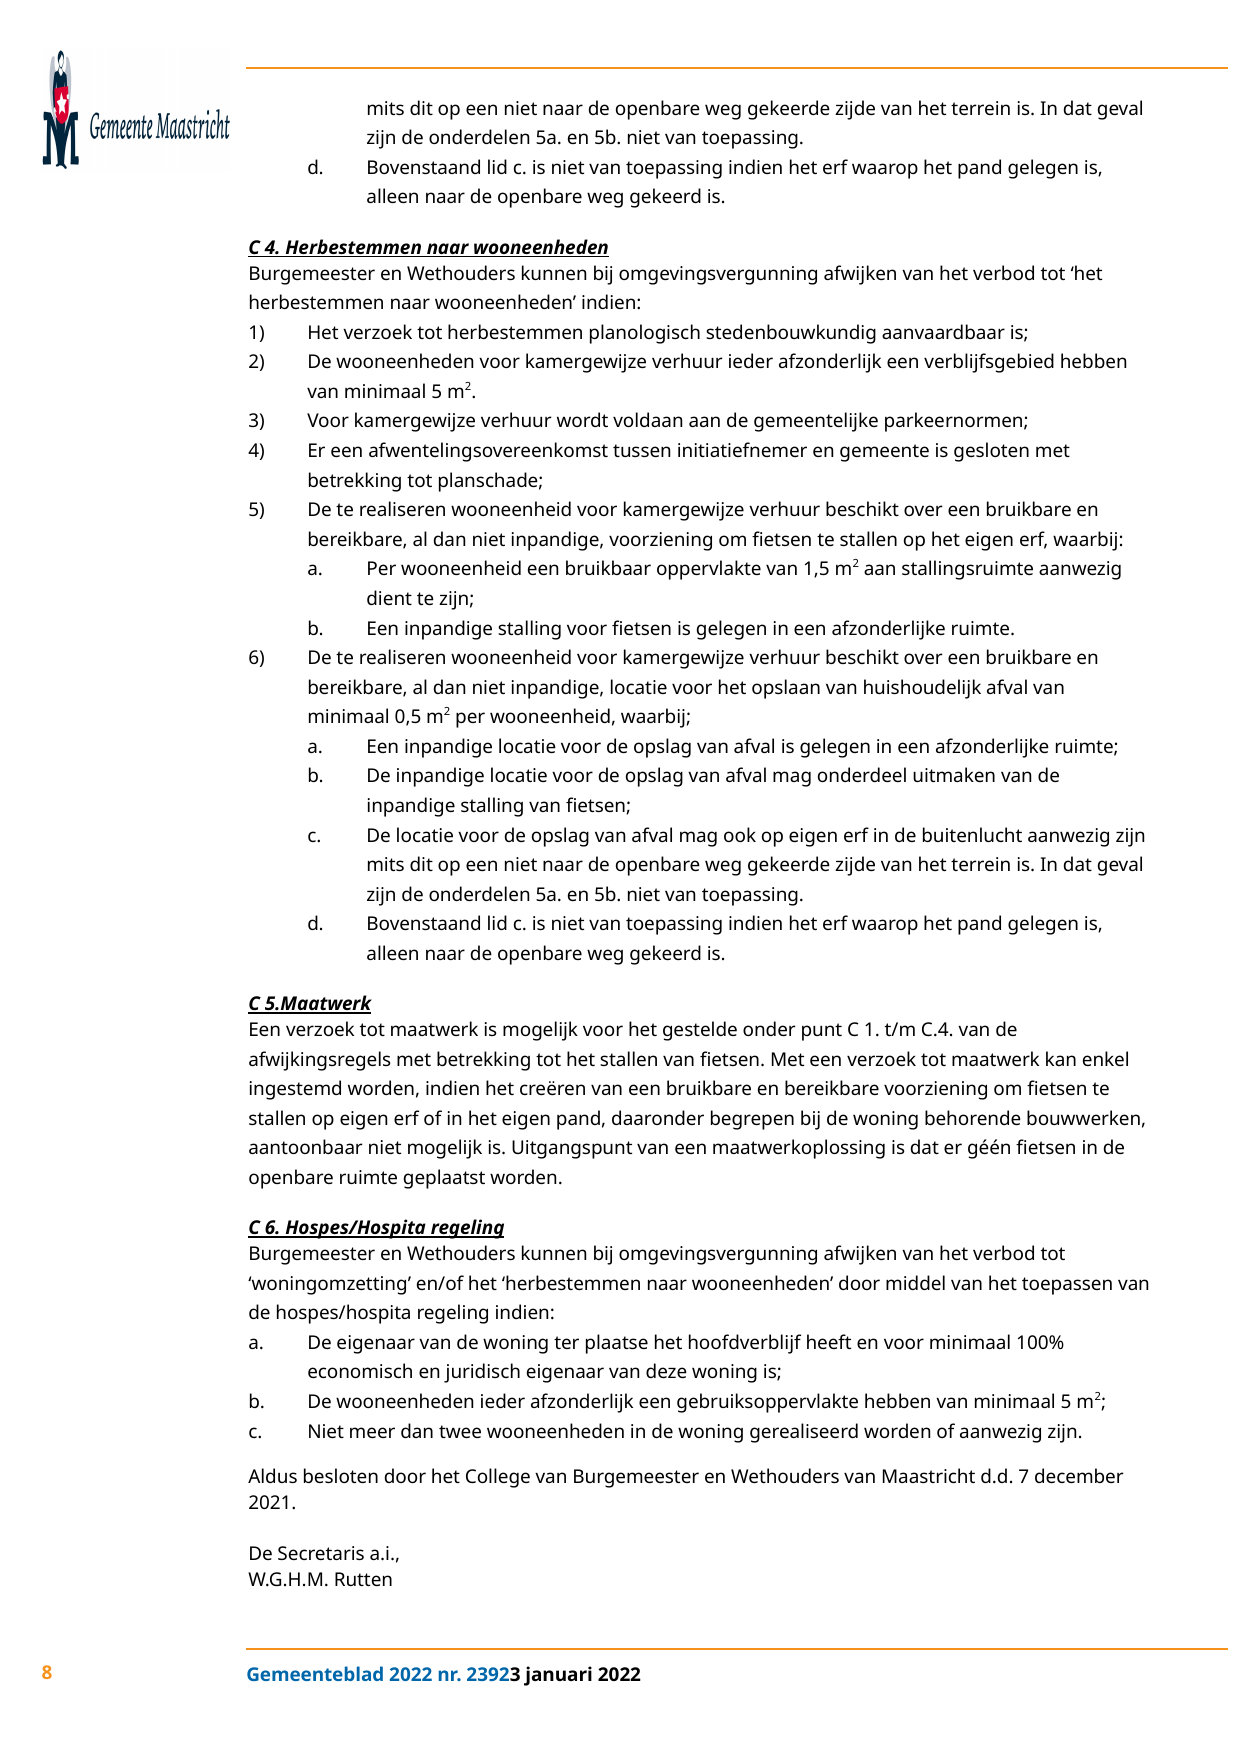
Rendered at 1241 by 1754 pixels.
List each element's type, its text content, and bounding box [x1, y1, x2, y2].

list Een inpandige stalling voor fietsen is gelegen in een afzonderlijke ruimte. [307, 615, 1152, 640]
text Burgemeester en Wethouders kunnen bij omgevingsvergunning afwijken van het verbod tot ‘woningomzetting’ en/of het ‘herbestemmen naar wooneenheden’ door middel van het toepassen van de hospes/hospita regeling indien: [248, 1240, 1152, 1325]
list Voor kamergewijze verhuur wordt voldaan aan de gemeentelijke parkeernormen; [248, 408, 1152, 433]
list De wooneenheden voor kamergewijze verhuur ieder afzonderlijk een verblijfsgebied hebben van minimaal 5 m2. [248, 348, 1152, 404]
list De inpandige locatie voor de opslag van afval mag onderdeel uitmaken van de inpandige stalling van fietsen; [307, 763, 1152, 818]
list Niet meer dan twee wooneenheden in de woning gerealiseerd worden of aanwezig zijn. [248, 1418, 1152, 1443]
picture [41, 47, 231, 172]
text C 5.Maatwerk [248, 991, 1152, 1016]
list De te realiseren wooneenheid voor kamergewijze verhuur beschikt over een bruikbare en bereikbare, al dan niet inpandige, locatie voor het opslaan van huishoudelijk afval van minimaal 0,5 m2 per wooneenheid, waarbij; [248, 644, 1152, 729]
list Het verzoek tot herbestemmen planologisch stedenbouwkundig aanvaardbaar is; [248, 319, 1152, 344]
text C 6. Hospes/Hospita regeling [248, 1214, 1152, 1240]
list De te realiseren wooneenheid voor kamergewijze verhuur beschikt over een bruikbare en bereikbare, al dan niet inpandige, voorziening om fietsen te stallen op het eigen erf, waarbij: [248, 496, 1152, 552]
list Er een afwentelingsovereenkomst tussen initiatiefnemer en gemeente is gesloten met betrekking tot planschade; [248, 437, 1152, 492]
text C 4. Herbestemmen naar wooneenheden [248, 234, 1152, 260]
text Burgemeester en Wethouders kunnen bij omgevingsvergunning afwijken van het verbod tot ‘het herbestemmen naar wooneenheden’ indien: [248, 260, 1152, 315]
text Aldus besloten door het College van Burgemeester en Wethouders van Maastricht d.d. 7 december 2021. [248, 1463, 1152, 1515]
list Per wooneenheid een bruikbaar oppervlakte van 1,5 m2 aan stallingsruimte aanwezig dient te zijn; [307, 556, 1152, 611]
list Bovenstaand lid c. is niet van toepassing indien het erf waarop het pand gelegen is, alleen naar de openbare weg gekeerd is. [307, 154, 1152, 209]
list mits dit op een niet naar de openbare weg gekeerde zijde van het terrein is. In dat geval zijn de onderdelen 5a. en 5b. niet van toepassing. [307, 95, 1152, 150]
list De wooneenheden ieder afzonderlijk een gebruiksoppervlakte hebben van minimaal 5 m2; [248, 1388, 1152, 1414]
text De Secretaris a.i., [248, 1541, 1152, 1566]
list De eigenaar van de woning ter plaatse het hoofdverblijf heeft en voor minimaal 100% economisch en juridisch eigenaar van deze woning is; [248, 1329, 1152, 1384]
list De locatie voor de opslag van afval mag ook op eigen erf in de buitenlucht aanwezig zijn mits dit op een niet naar de openbare weg gekeerde zijde van het terrein is. In dat geval zijn de onderdelen 5a. en 5b. niet van toepassing. [307, 822, 1152, 907]
list Een inpandige locatie voor de opslag van afval is gelegen in een afzonderlijke ruimte; [307, 733, 1152, 759]
list Bovenstaand lid c. is niet van toepassing indien het erf waarop het pand gelegen is, alleen naar de openbare weg gekeerd is. [307, 911, 1152, 966]
text W.G.H.M. Rutten [248, 1566, 1152, 1592]
text Een verzoek tot maatwerk is mogelijk voor het gestelde onder punt C 1. t/m C.4. van de afwijkingsregels met betrekking tot het stallen van fietsen. Met een verzoek tot maatwerk kan enkel ingestemd worden, indien het creëren van een bruikbare en bereikbare voorziening om fietsen te stallen op eigen erf of in het eigen pand, daaronder begrepen bij de woning behorende bouwwerken, aantoonbaar niet mogelijk is. Uitgangspunt van een maatwerkoplossing is dat er géén fietsen in de openbare ruimte geplaatst worden. [248, 1016, 1152, 1190]
